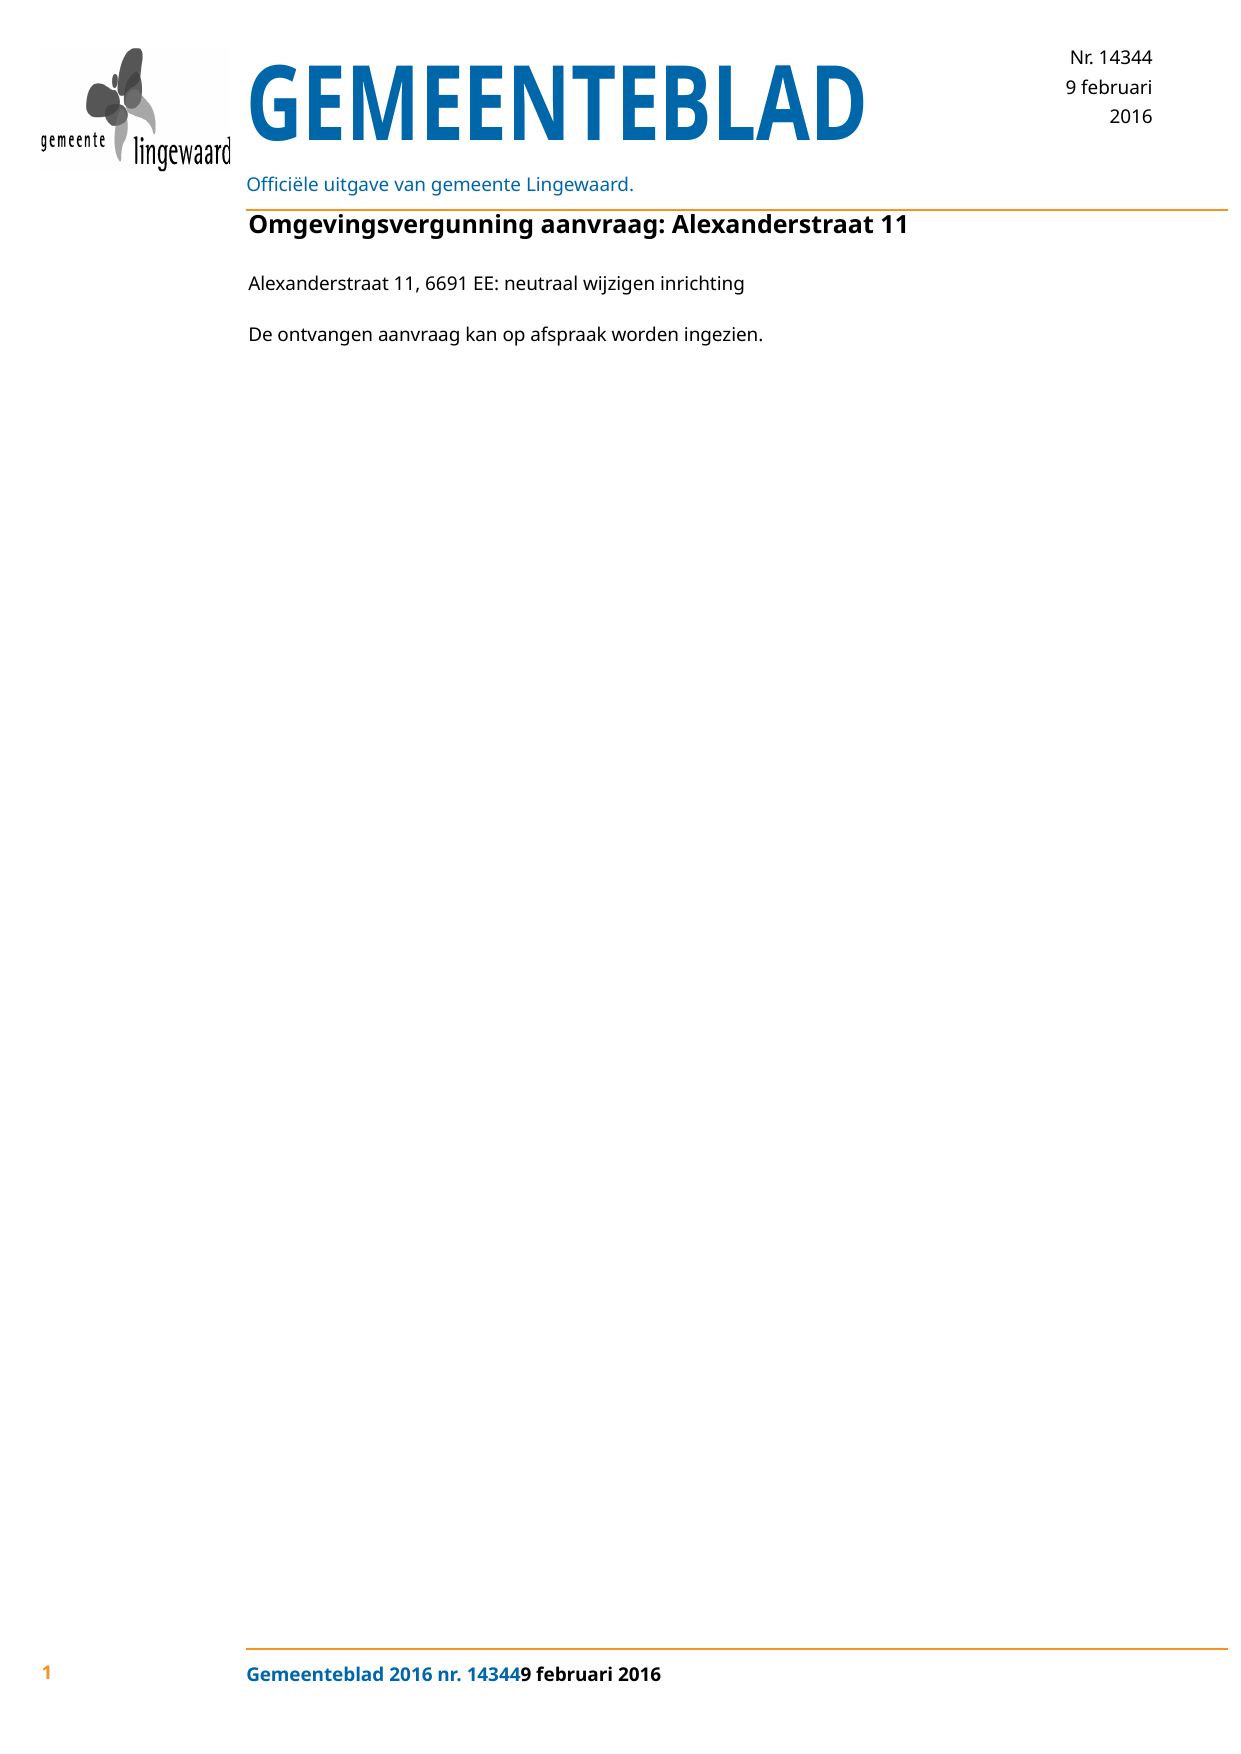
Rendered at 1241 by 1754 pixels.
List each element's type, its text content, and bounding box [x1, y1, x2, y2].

picture [41, 47, 231, 172]
text Alexanderstraat 11, 6691 EE: neutraal wijzigen inrichting [248, 270, 1152, 296]
text De ontvangen aanvraag kan op afspraak worden ingezien. [248, 321, 1152, 346]
text Omgevingsvergunning aanvraag: Alexanderstraat 11 [248, 211, 1152, 241]
